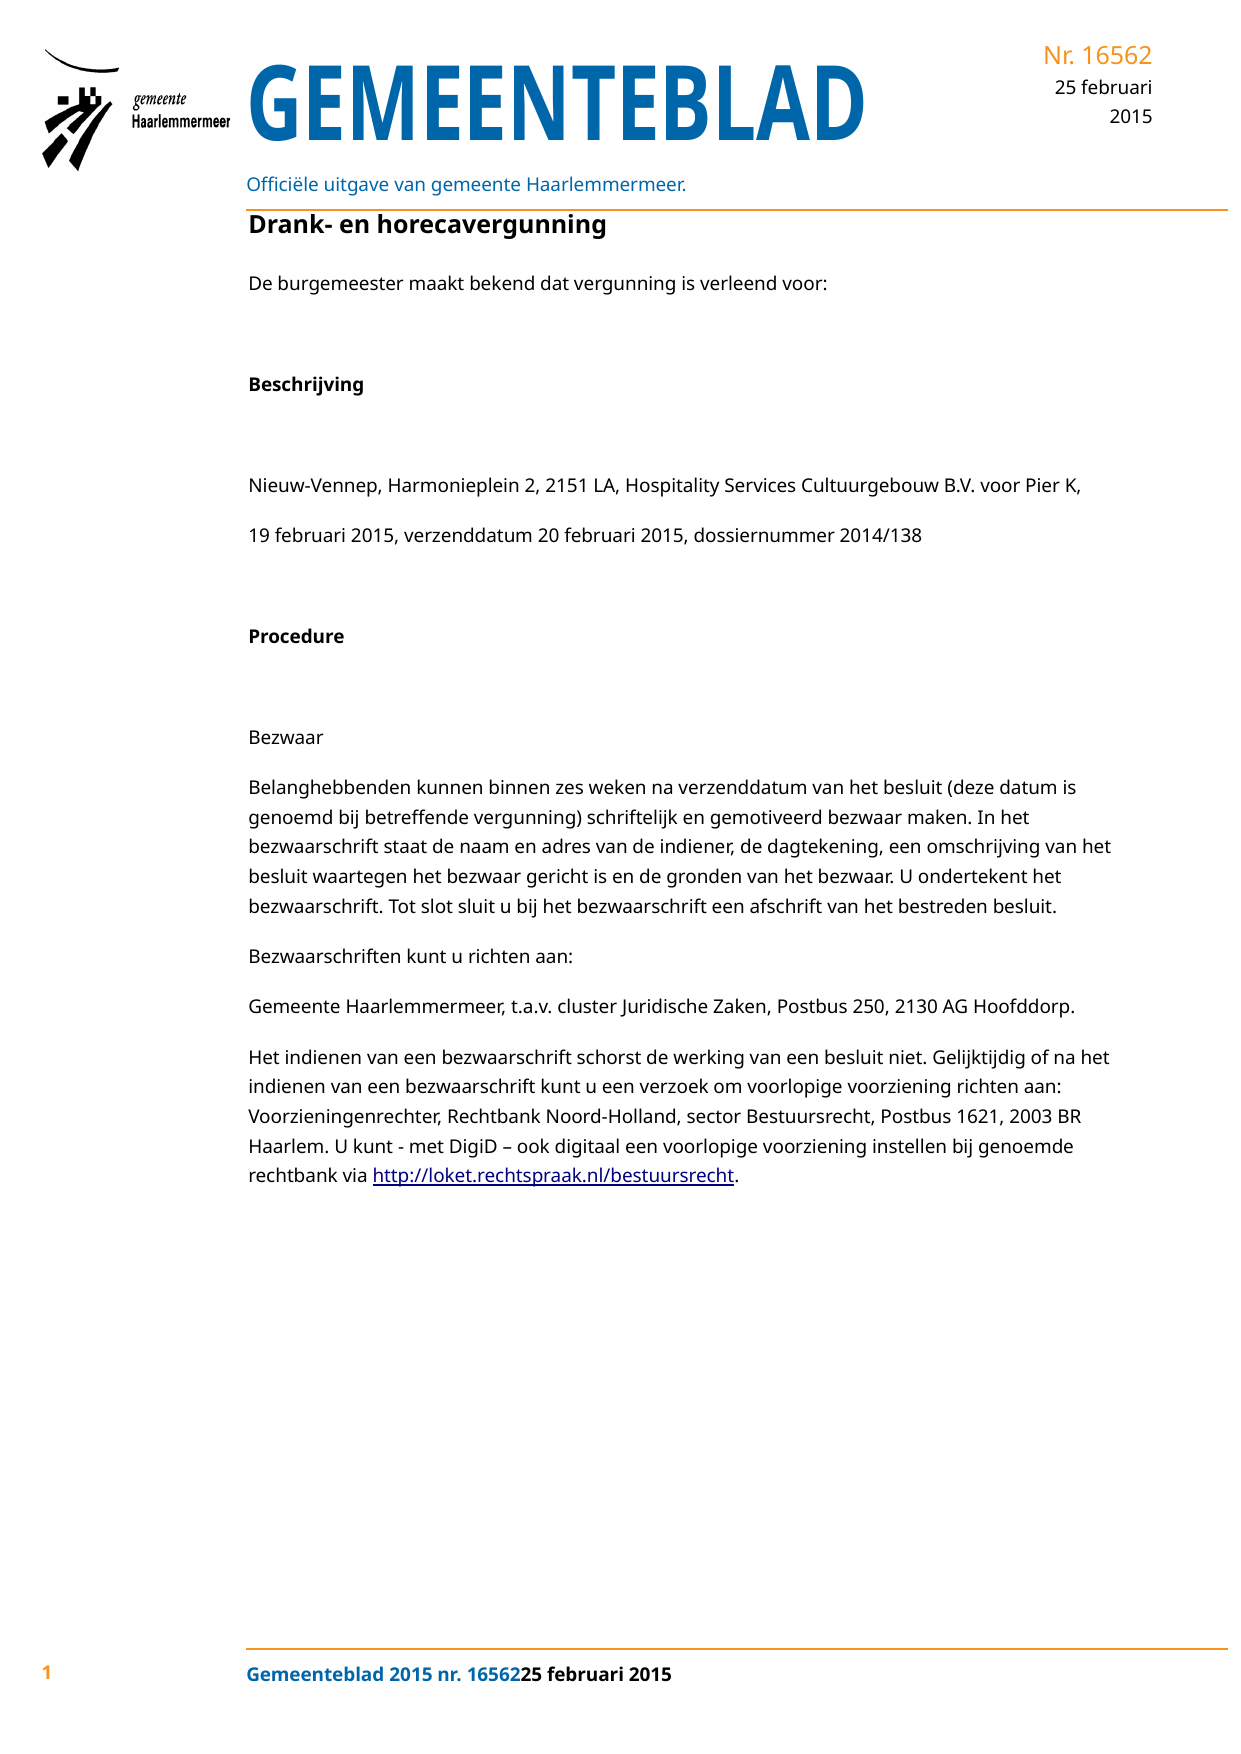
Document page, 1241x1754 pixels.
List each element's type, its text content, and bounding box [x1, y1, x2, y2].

text 19 februari 2015, verzenddatum 20 februari 2015, dossiernummer 2014/138 [248, 522, 1152, 548]
text Bezwaarschriften kunt u richten aan: [248, 943, 1152, 969]
text De burgemeester maakt bekend dat vergunning is verleend voor: [248, 270, 1152, 296]
picture [41, 47, 231, 172]
text Procedure [248, 623, 1152, 649]
text Nieuw-Vennep, Harmonieplein 2, 2151 LA, Hospitality Services Cultuurgebouw B.V. voor Pier K, [248, 472, 1152, 498]
text Drank- en horecavergunning [248, 211, 1152, 241]
text Beschrijving [248, 371, 1152, 397]
text Gemeente Haarlemmermeer, t.a.v. cluster Juridische Zaken, Postbus 250, 2130 AG Hoofddorp. [248, 994, 1152, 1019]
text Het indienen van een bezwaarschrift schorst de werking van een besluit niet. Gelijktijdig of na het indienen van een bezwaarschrift kunt u een verzoek om voorlopige voorziening richten aan: Voorzieningenrechter, Rechtbank Noord-Holland, sector Bestuursrecht, Postbus 1621, 2003 BR Haarlem. U kunt - met DigiD – ook digitaal een voorlopige voorziening instellen bij genoemde rechtbank via http://loket.rechtspraak.nl/bestuursrecht. [248, 1044, 1152, 1188]
text Bezwaar [248, 724, 1152, 750]
text Belanghebbenden kunnen binnen zes weken na verzenddatum van het besluit (deze datum is genoemd bij betreffende vergunning) schriftelijk en gemotiveerd bezwaar maken. In het bezwaarschrift staat de naam en adres van de indiener, de dagtekening, een omschrijving van het besluit waartegen het bezwaar gericht is en de gronden van het bezwaar. U ondertekent het bezwaarschrift. Tot slot sluit u bij het bezwaarschrift een afschrift van het bestreden besluit. [248, 774, 1152, 918]
